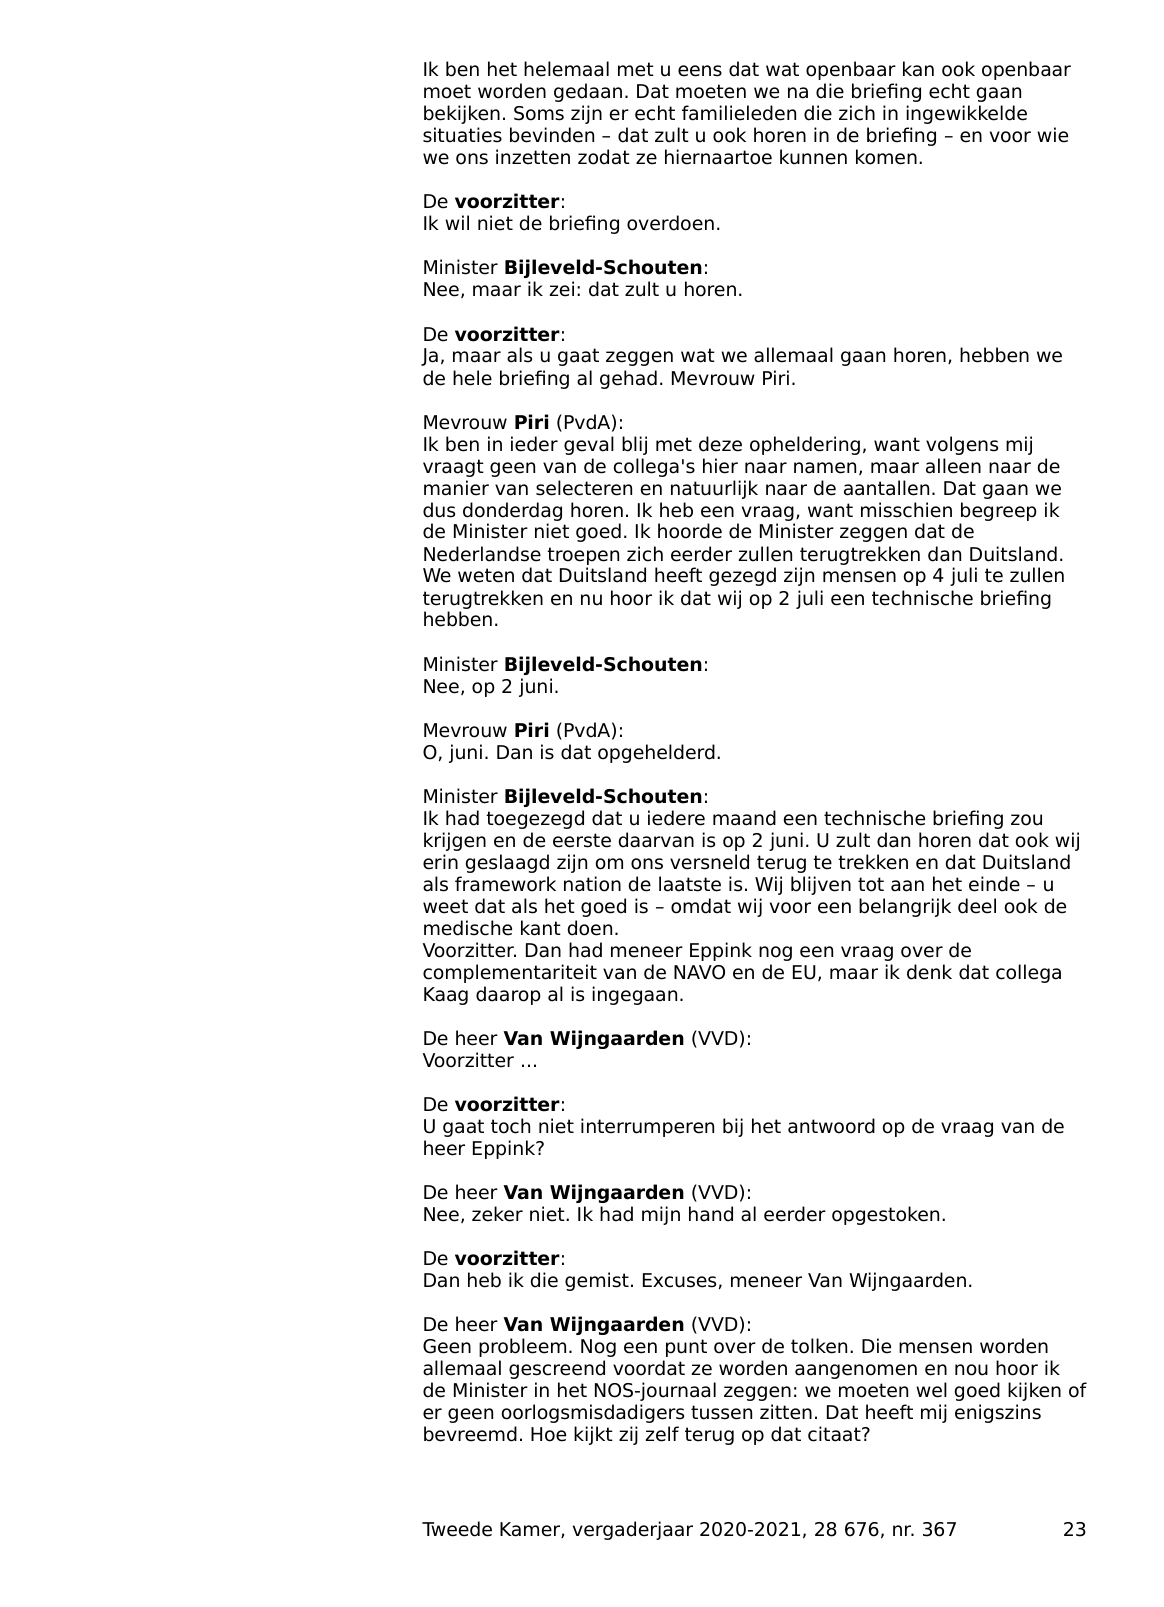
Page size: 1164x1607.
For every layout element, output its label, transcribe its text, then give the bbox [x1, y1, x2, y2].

text Ik had toegezegd dat u iedere maand een technische briefing zou krijgen en de eerste daarvan is op 2 juni. U zult dan horen dat ook wij erin geslaagd zijn om ons versneld terug te trekken en dat Duitsland als framework nation de laatste is. Wij blijven tot aan het einde – u weet dat als het goed is – omdat wij voor een belangrijk deel ook de medische kant doen. [422, 808, 1087, 940]
text Minister Bijleveld-Schouten: [422, 786, 1087, 808]
text De voorzitter: [422, 191, 1087, 213]
text Mevrouw Piri (PvdA): [422, 412, 1087, 433]
text O, juni. Dan is dat opgehelderd. [422, 742, 1087, 764]
text Dan heb ik die gemist. Excuses, meneer Van Wijngaarden. [422, 1270, 1087, 1292]
text Minister Bijleveld-Schouten: [422, 257, 1087, 279]
text U gaat toch niet interrumperen bij het antwoord op de vraag van de heer Eppink? [422, 1116, 1087, 1160]
text De heer Van Wijngaarden (VVD): [422, 1314, 1087, 1336]
text Ja, maar als u gaat zeggen wat we allemaal gaan horen, hebben we de hele briefing al gehad. Mevrouw Piri. [422, 345, 1087, 389]
text De voorzitter: [422, 323, 1087, 345]
text Mevrouw Piri (PvdA): [422, 720, 1087, 742]
text Nee, op 2 juni. [422, 676, 1087, 697]
text Voorzitter. Dan had meneer Eppink nog een vraag over de complementariteit van de NAVO en de EU, maar ik denk dat collega Kaag daarop al is ingegaan. [422, 940, 1087, 1006]
text Nee, maar ik zei: dat zult u horen. [422, 279, 1087, 301]
text De heer Van Wijngaarden (VVD): [422, 1182, 1087, 1204]
text De voorzitter: [422, 1094, 1087, 1116]
text De heer Van Wijngaarden (VVD): [422, 1028, 1087, 1050]
text Ik ben het helemaal met u eens dat wat openbaar kan ook openbaar moet worden gedaan. Dat moeten we na die briefing echt gaan bekijken. Soms zijn er echt familieleden die zich in ingewikkelde situaties bevinden – dat zult u ook horen in de briefing – en voor wie we ons inzetten zodat ze hiernaartoe kunnen komen. [422, 59, 1087, 169]
text Geen probleem. Nog een punt over de tolken. Die mensen worden allemaal gescreend voordat ze worden aangenomen en nou hoor ik de Minister in het NOS-journaal zeggen: we moeten wel goed kijken of er geen oorlogsmisdadigers tussen zitten. Dat heeft mij enigszins bevreemd. Hoe kijkt zij zelf terug op dat citaat? [422, 1336, 1087, 1446]
text Ik ben in ieder geval blij met deze opheldering, want volgens mij vraagt geen van de collega's hier naar namen, maar alleen naar de manier van selecteren en natuurlijk naar de aantallen. Dat gaan we dus donderdag horen. Ik heb een vraag, want misschien begreep ik de Minister niet goed. Ik hoorde de Minister zeggen dat de Nederlandse troepen zich eerder zullen terugtrekken dan Duitsland. We weten dat Duitsland heeft gezegd zijn mensen op 4 juli te zullen terugtrekken en nu hoor ik dat wij op 2 juli een technische briefing hebben. [422, 433, 1087, 631]
text De voorzitter: [422, 1248, 1087, 1270]
text Minister Bijleveld-Schouten: [422, 653, 1087, 676]
text Voorzitter ... [422, 1050, 1087, 1072]
text Ik wil niet de briefing overdoen. [422, 213, 1087, 235]
text Nee, zeker niet. Ik had mijn hand al eerder opgestoken. [422, 1204, 1087, 1226]
